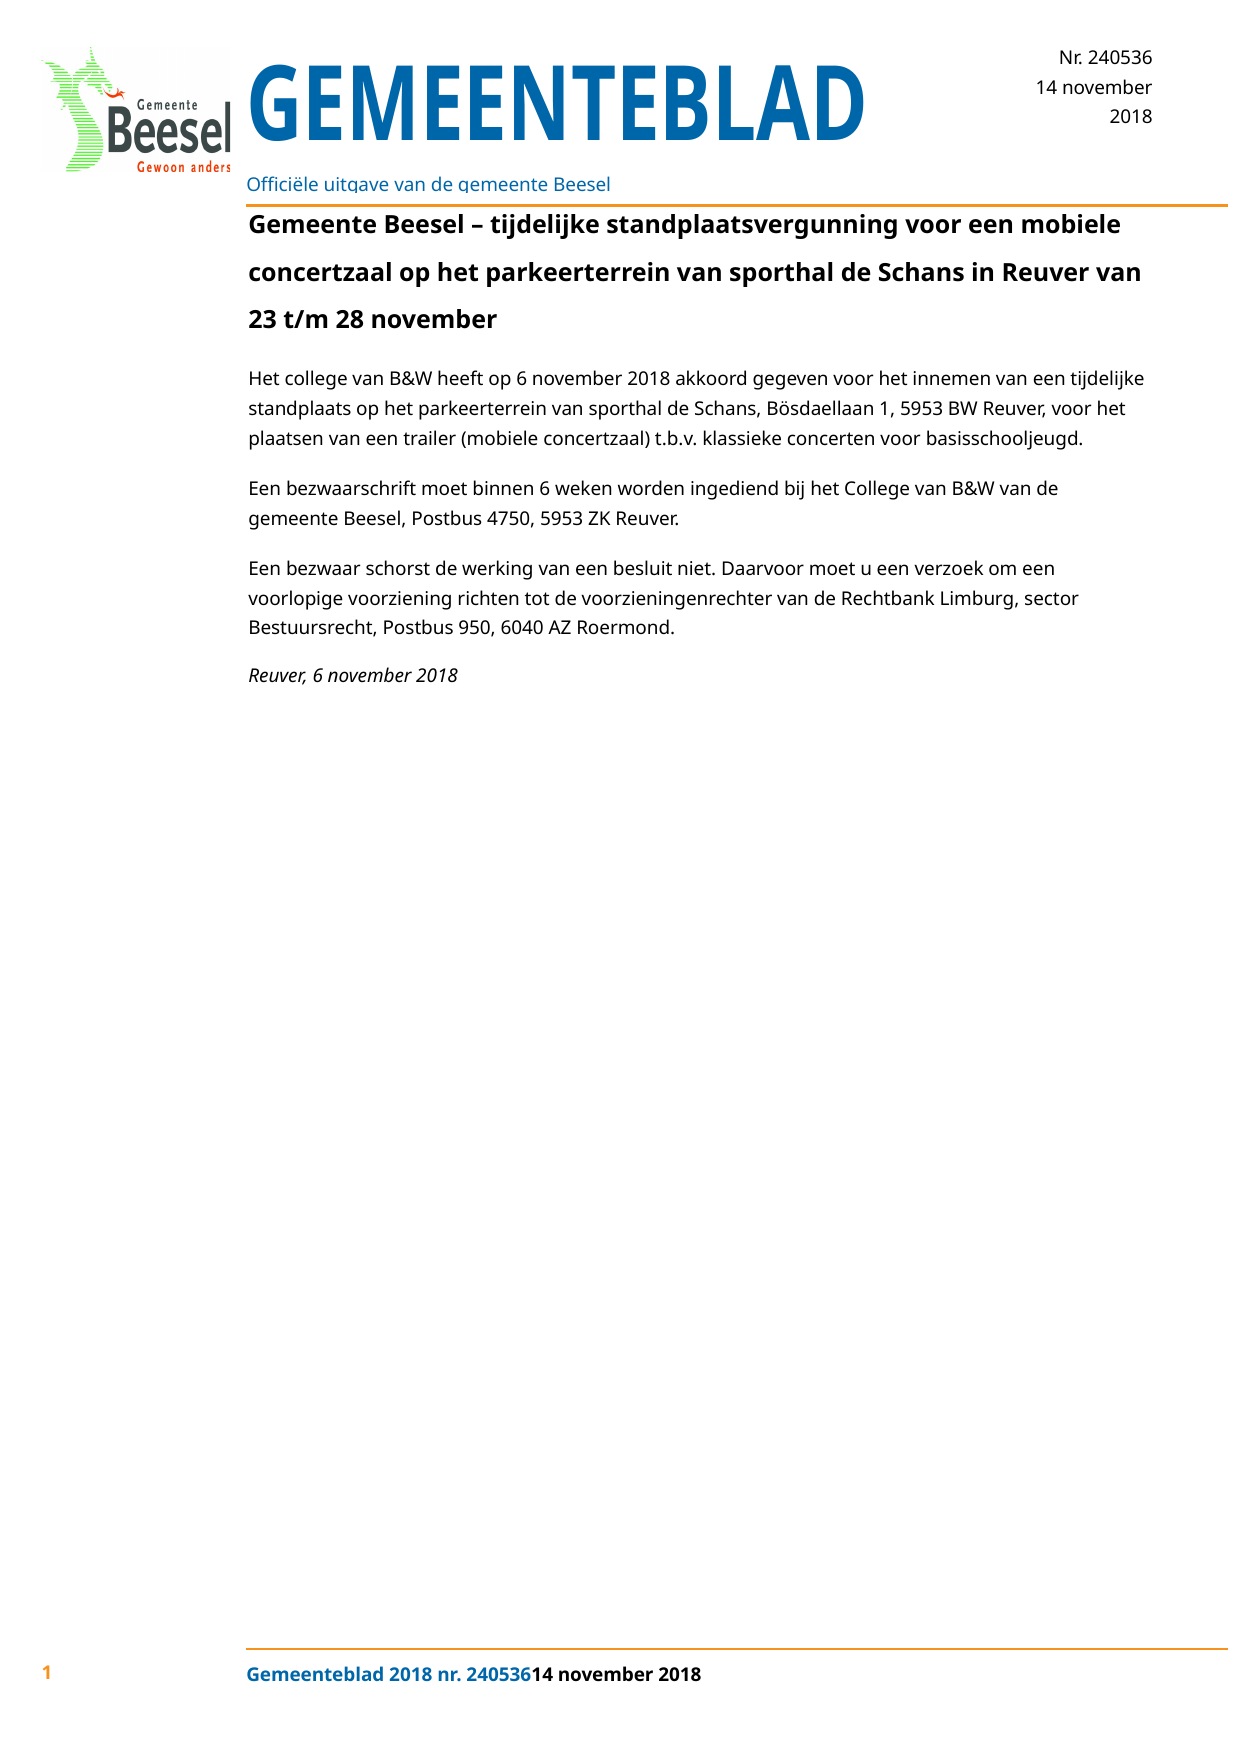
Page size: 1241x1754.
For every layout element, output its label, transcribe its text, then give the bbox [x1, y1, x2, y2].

picture [41, 47, 231, 172]
text Reuver, 6 november 2018 [248, 662, 1152, 688]
text Gemeente Beesel – tijdelijke standplaatsvergunning voor een mobiele concertzaal op het parkeerterrein van sporthal de Schans in Reuver van 23 t/m 28 november [248, 207, 1152, 336]
text Een bezwaar schorst de werking van een besluit niet. Daarvoor moet u een verzoek om een voorlopige voorziening richten tot de voorzieningenrechter van de Rechtbank Limburg, sector Bestuursrecht, Postbus 950, 6040 AZ Roermond. [248, 555, 1152, 640]
text Een bezwaarschrift moet binnen 6 weken worden ingediend bij het College van B&W van de gemeente Beesel, Postbus 4750, 5953 ZK Reuver. [248, 475, 1152, 530]
text Het college van B&W heeft op 6 november 2018 akkoord gegeven voor het innemen van een tijdelijke standplaats op het parkeerterrein van sporthal de Schans, Bösdaellaan 1, 5953 BW Reuver, voor het plaatsen van een trailer (mobiele concertzaal) t.b.v. klassieke concerten voor basisschooljeugd. [248, 366, 1152, 450]
